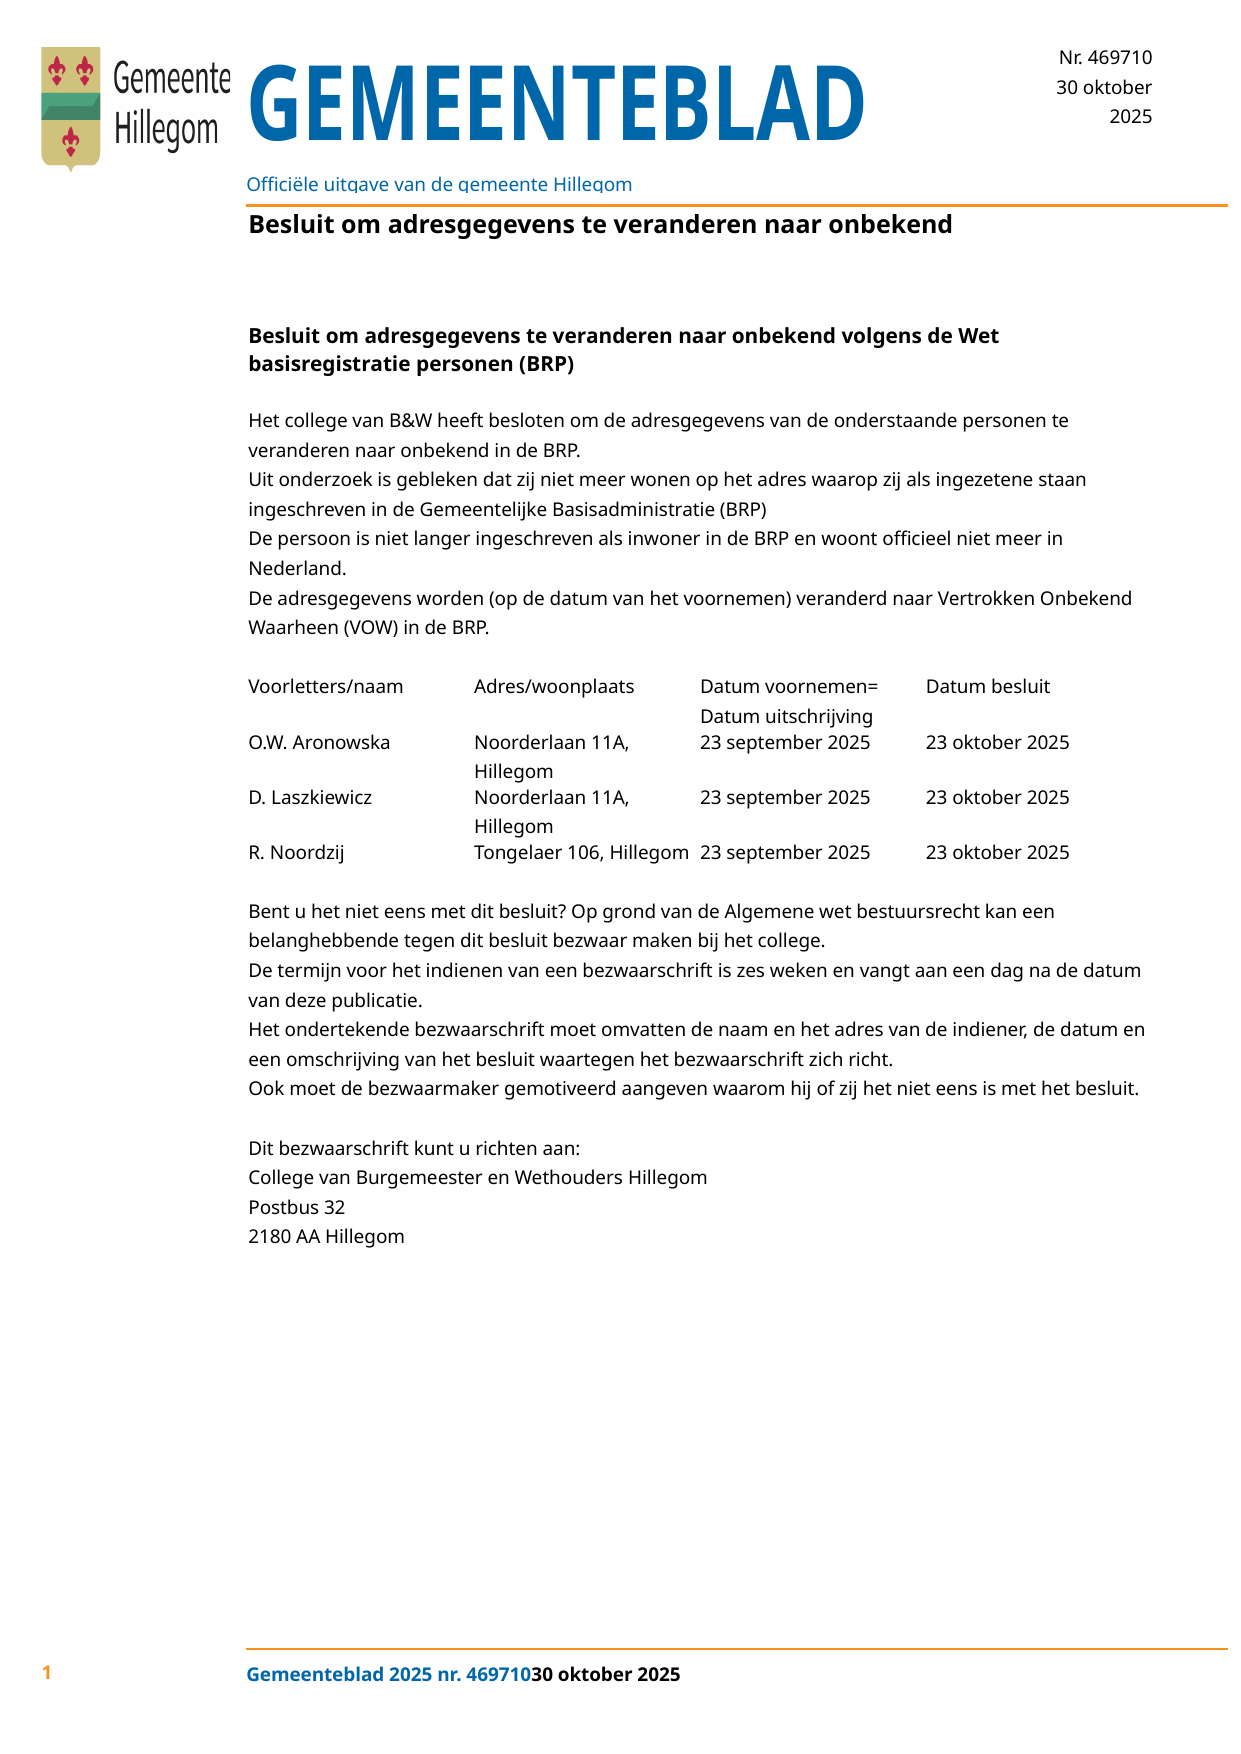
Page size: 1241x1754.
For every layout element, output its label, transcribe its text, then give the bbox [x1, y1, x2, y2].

text Dit bezwaarschrift kunt u richten aan: [248, 1135, 1152, 1160]
text Ook moet de bezwaarmaker gemotiveerd aangeven waarom hij of zij het niet eens is met het besluit. [248, 1076, 1152, 1101]
text Het college van B&W heeft besloten om de adresgegevens van de onderstaande personen te veranderen naar onbekend in de BRP. [248, 407, 1152, 462]
table_cell 23 september 2025 [700, 840, 926, 865]
text College van Burgemeester en Wethouders ​Hillegom​ [248, 1164, 1152, 1190]
table_cell 23 oktober 2025 [926, 840, 1152, 865]
table_header Voorletters/naam [248, 674, 474, 729]
text ​​2180 AA​ ​Hillegom​ [248, 1223, 1152, 1249]
text Het ondertekende bezwaarschrift moet omvatten de naam en het adres van de indiener, de datum en een omschrijving van het besluit waartegen het bezwaarschrift zich richt. [248, 1016, 1152, 1072]
table_header Datum besluit [926, 674, 1152, 729]
text Uit onderzoek is gebleken dat zij niet meer wonen op het adres waarop zij als ingezetene staan ingeschreven in de Gemeentelijke Basisadministratie (BRP) [248, 466, 1152, 522]
table_cell Tongelaer 106, Hillegom [474, 840, 700, 865]
table_cell Noorderlaan 11A, Hillegom [474, 729, 700, 784]
table_cell 23 oktober 2025 [926, 784, 1152, 839]
text De persoon is niet langer ingeschreven als inwoner in de BRP en woont officieel niet meer in Nederland. [248, 526, 1152, 581]
text Besluit om adresgegevens te veranderen naar onbekend volgens de Wet basisregistratie personen (BRP) [248, 321, 1152, 378]
text De adresgegevens worden (op de datum van het voornemen) veranderd naar Vertrokken Onbekend Waarheen (VOW) in de BRP. [248, 585, 1152, 640]
table_cell R. Noordzij [248, 840, 474, 865]
picture [41, 47, 231, 172]
table_cell O.W. Aronowska [248, 729, 474, 784]
text Besluit om adresgegevens te veranderen naar onbekend [248, 207, 1152, 241]
table_cell 23 oktober 2025 [926, 729, 1152, 784]
text ​​Postbus 32​ [248, 1194, 1152, 1219]
table_header Datum voornemen= Datum uitschrijving [700, 674, 926, 729]
text Bent u het niet eens met dit besluit? Op grond van de Algemene wet bestuursrecht kan een belanghebbende tegen dit besluit bezwaar maken bij het college. [248, 898, 1152, 953]
table_cell 23 september 2025 [700, 729, 926, 784]
table_cell Noorderlaan 11A, Hillegom [474, 784, 700, 839]
table_cell D. Laszkiewicz [248, 784, 474, 839]
table_cell 23 september 2025 [700, 784, 926, 839]
text De termijn voor het indienen van een bezwaarschrift is zes weken en vangt aan een dag na de datum van deze publicatie. [248, 957, 1152, 1012]
table_header Adres/woonplaats [474, 674, 700, 729]
